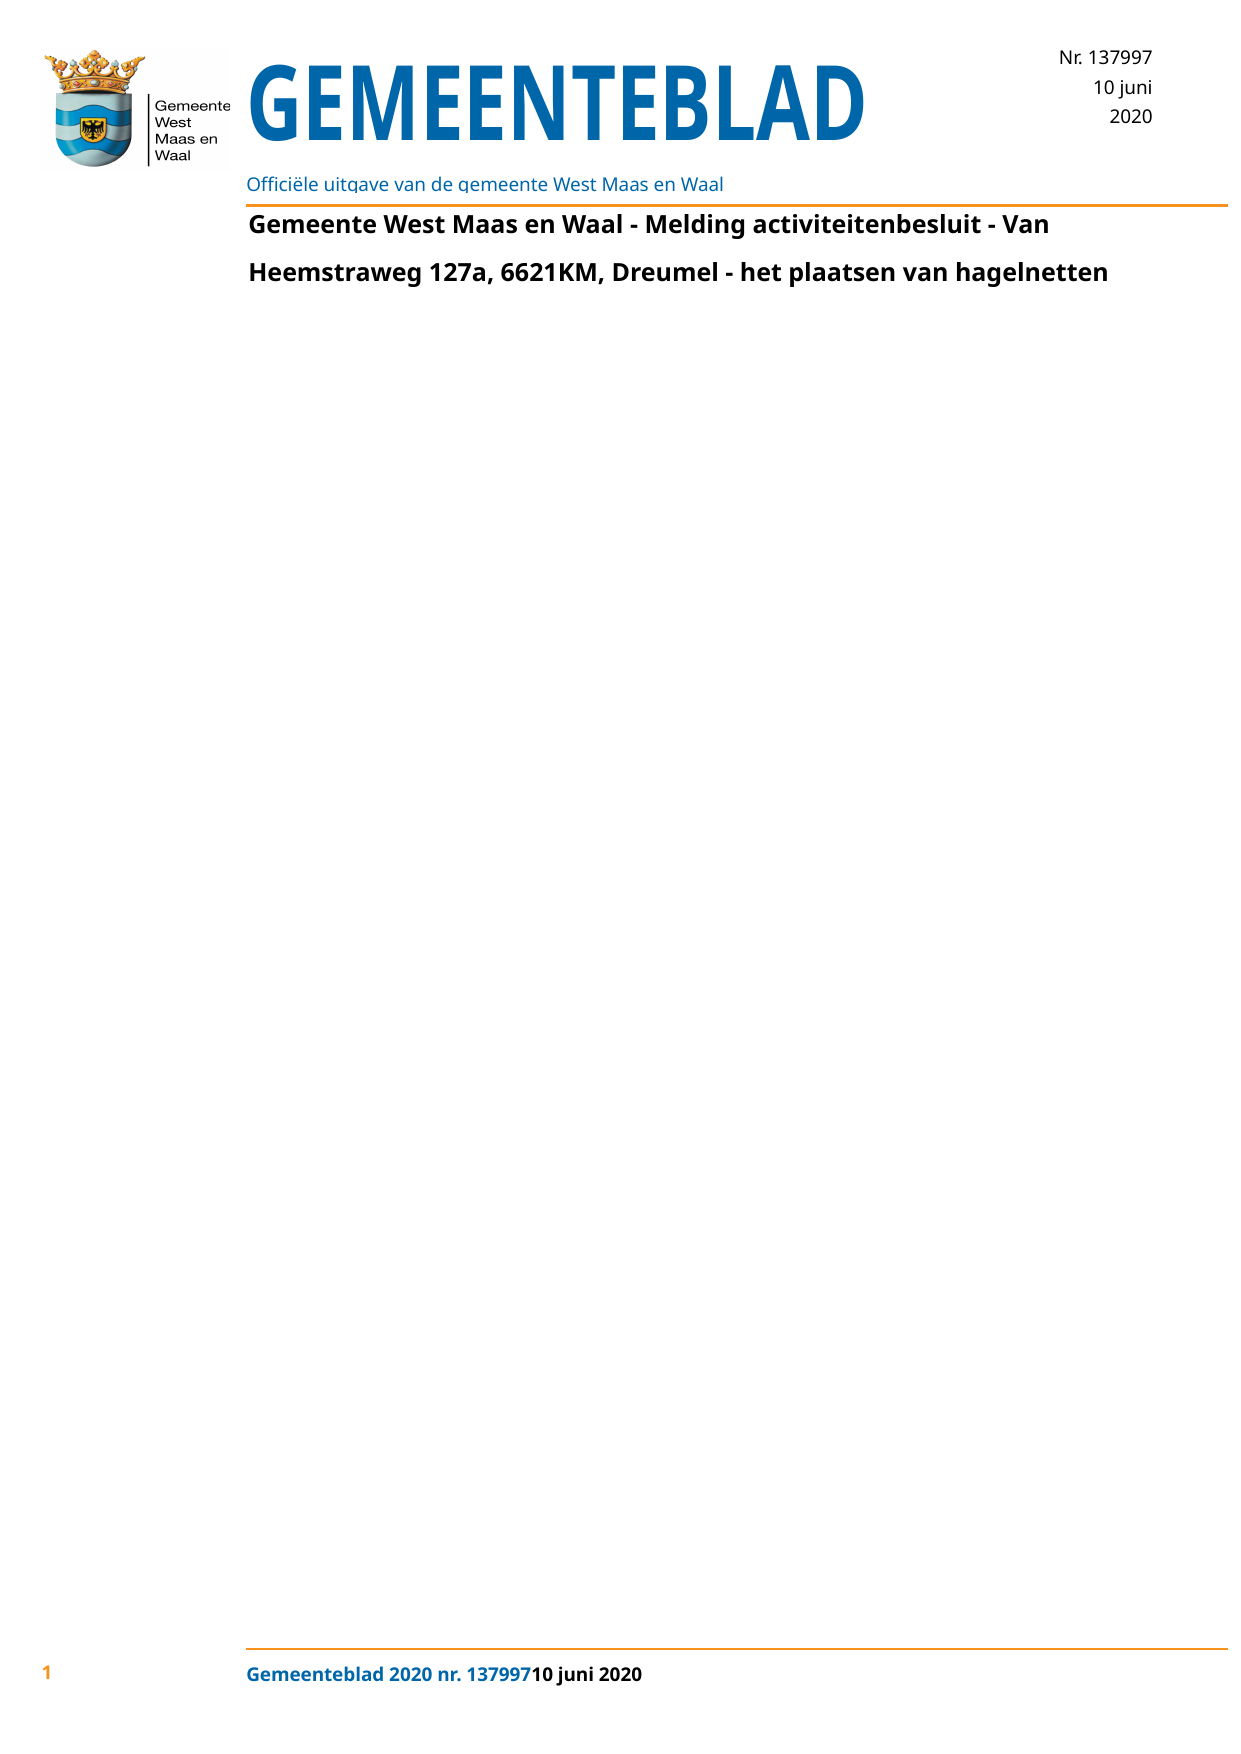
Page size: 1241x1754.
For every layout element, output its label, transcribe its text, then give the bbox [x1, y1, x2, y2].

text Gemeente West Maas en Waal - Melding activiteitenbesluit - Van Heemstraweg 127a, 6621KM, Dreumel - het plaatsen van hagelnetten [248, 207, 1152, 288]
picture [41, 47, 231, 172]
